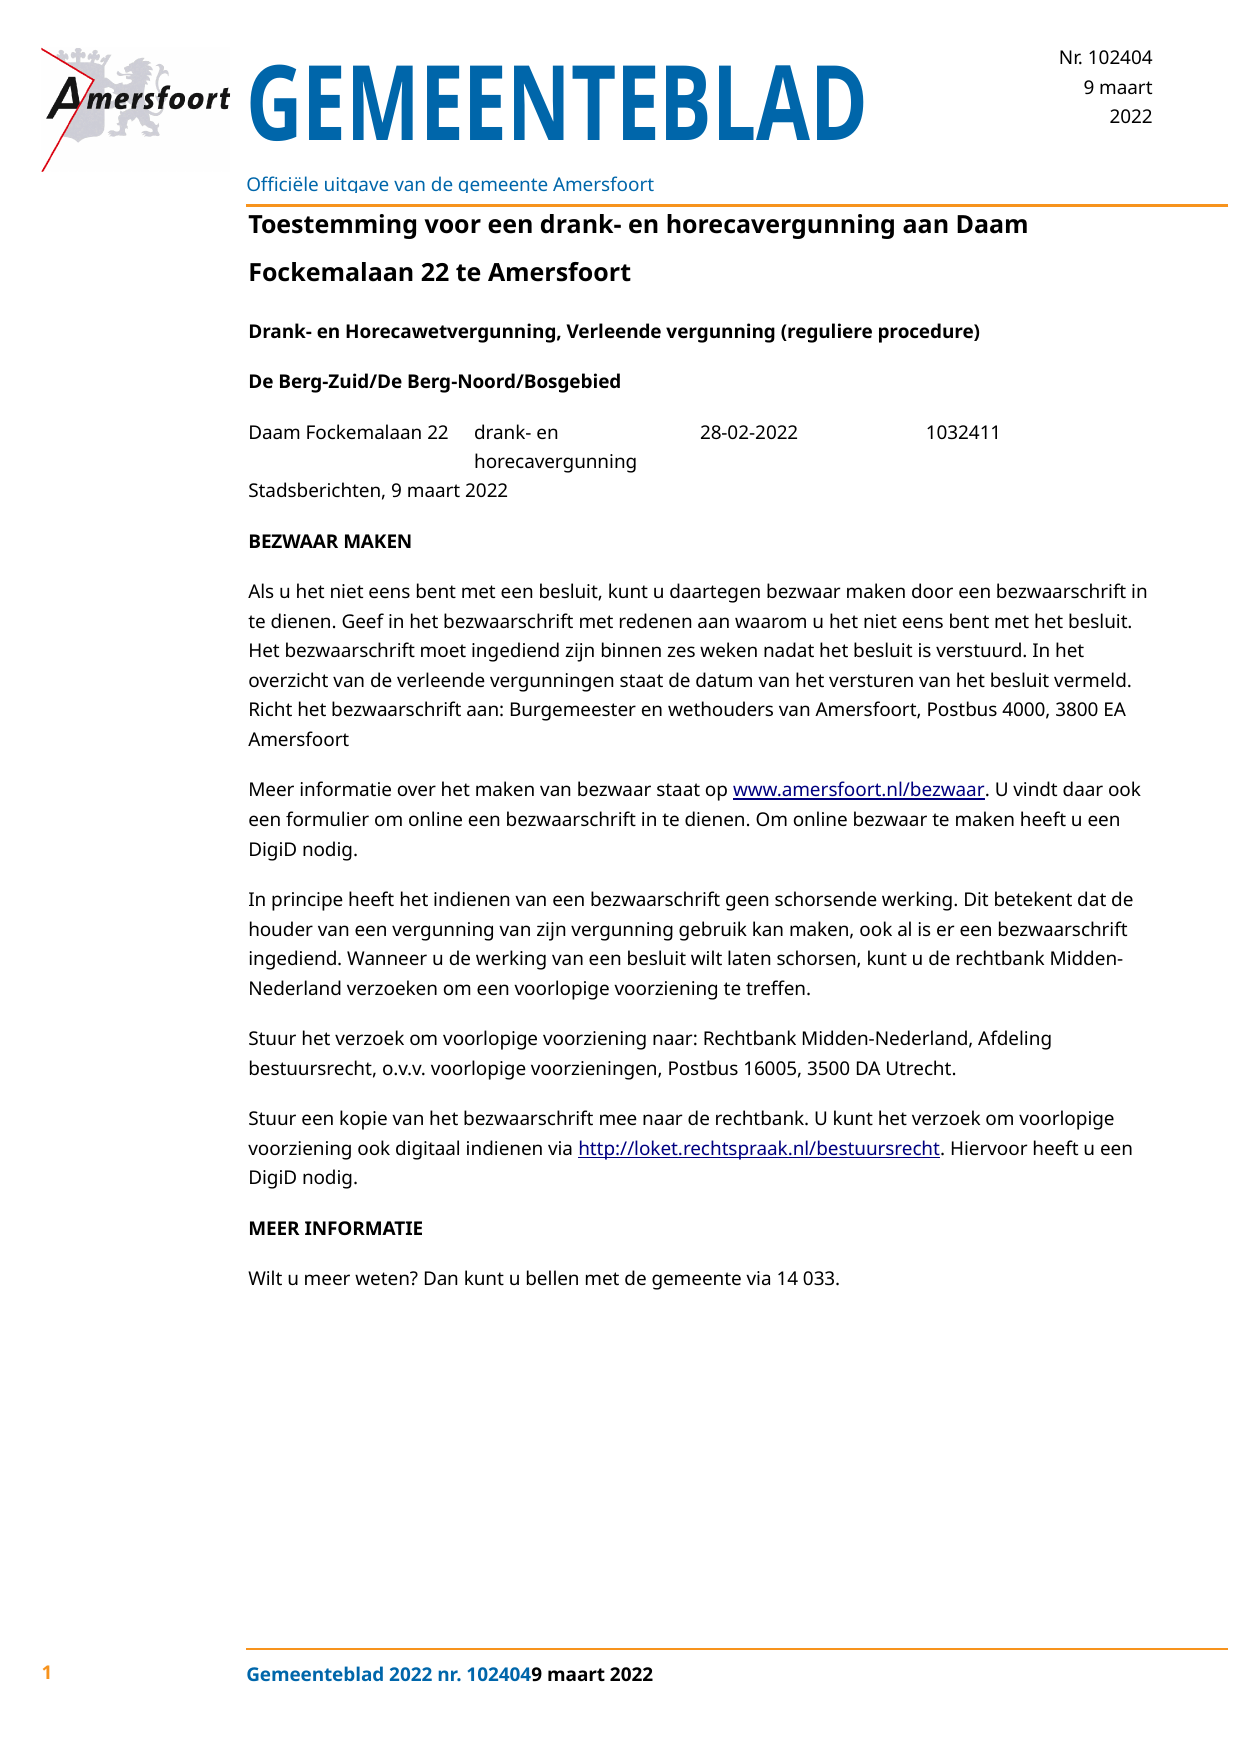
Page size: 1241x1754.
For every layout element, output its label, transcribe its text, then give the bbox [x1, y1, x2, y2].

text Drank- en Horecawetvergunning, Verleende vergunning (reguliere procedure) [248, 318, 1152, 344]
text Toestemming voor een drank- en horecavergunning aan Daam Fockemalaan 22 te Amersfoort [248, 207, 1152, 288]
text BEZWAAR MAKEN [248, 528, 1152, 553]
text Stuur een kopie van het bezwaarschrift mee naar de rechtbank. U kunt het verzoek om voorlopige voorziening ook digitaal indienen via http://loket.rechtspraak.nl/bestuursrecht. Hiervoor heeft u een DigiD nodig. [248, 1105, 1152, 1190]
table_header drank- en horecavergunning [474, 419, 700, 474]
text In principe heeft het indienen van een bezwaarschrift geen schorsende werking. Dit betekent dat de houder van een vergunning van zijn vergunning gebruik kan maken, ook al is er een bezwaarschrift ingediend. Wanneer u de werking van een besluit wilt laten schorsen, kunt u de rechtbank Midden-Nederland verzoeken om een voorlopige voorziening te treffen. [248, 886, 1152, 1001]
text Meer informatie over het maken van bezwaar staat op www.amersfoort.nl/bezwaar. U vindt daar ook een formulier om online een bezwaarschrift in te dienen. Om online bezwaar te maken heeft u een DigiD nodig. [248, 777, 1152, 861]
text De Berg-Zuid/De Berg-Noord/Bosgebied [248, 368, 1152, 394]
text MEER INFORMATIE [248, 1215, 1152, 1241]
table_header Daam Fockemalaan 22 [248, 419, 474, 474]
table_header 1032411 [926, 419, 1152, 474]
text Stuur het verzoek om voorlopige voorziening naar: Rechtbank Midden-Nederland, Afdeling bestuursrecht, o.v.v. voorlopige voorzieningen, Postbus 16005, 3500 DA Utrecht. [248, 1025, 1152, 1081]
text Wilt u meer weten? Dan kunt u bellen met de gemeente via 14 033. [248, 1265, 1152, 1291]
table_header 28-02-2022 [700, 419, 926, 474]
text Als u het niet eens bent met een besluit, kunt u daartegen bezwaar maken door een bezwaarschrift in te dienen. Geef in het bezwaarschrift met redenen aan waarom u het niet eens bent met het besluit. Het bezwaarschrift moet ingediend zijn binnen zes weken nadat het besluit is verstuurd. In het overzicht van de verleende vergunningen staat de datum van het versturen van het besluit vermeld. Richt het bezwaarschrift aan: Burgemeester en wethouders van Amersfoort, Postbus 4000, 3800 EA Amersfoort [248, 578, 1152, 752]
picture [41, 47, 231, 172]
text Stadsberichten, 9 maart 2022 [248, 477, 1152, 503]
